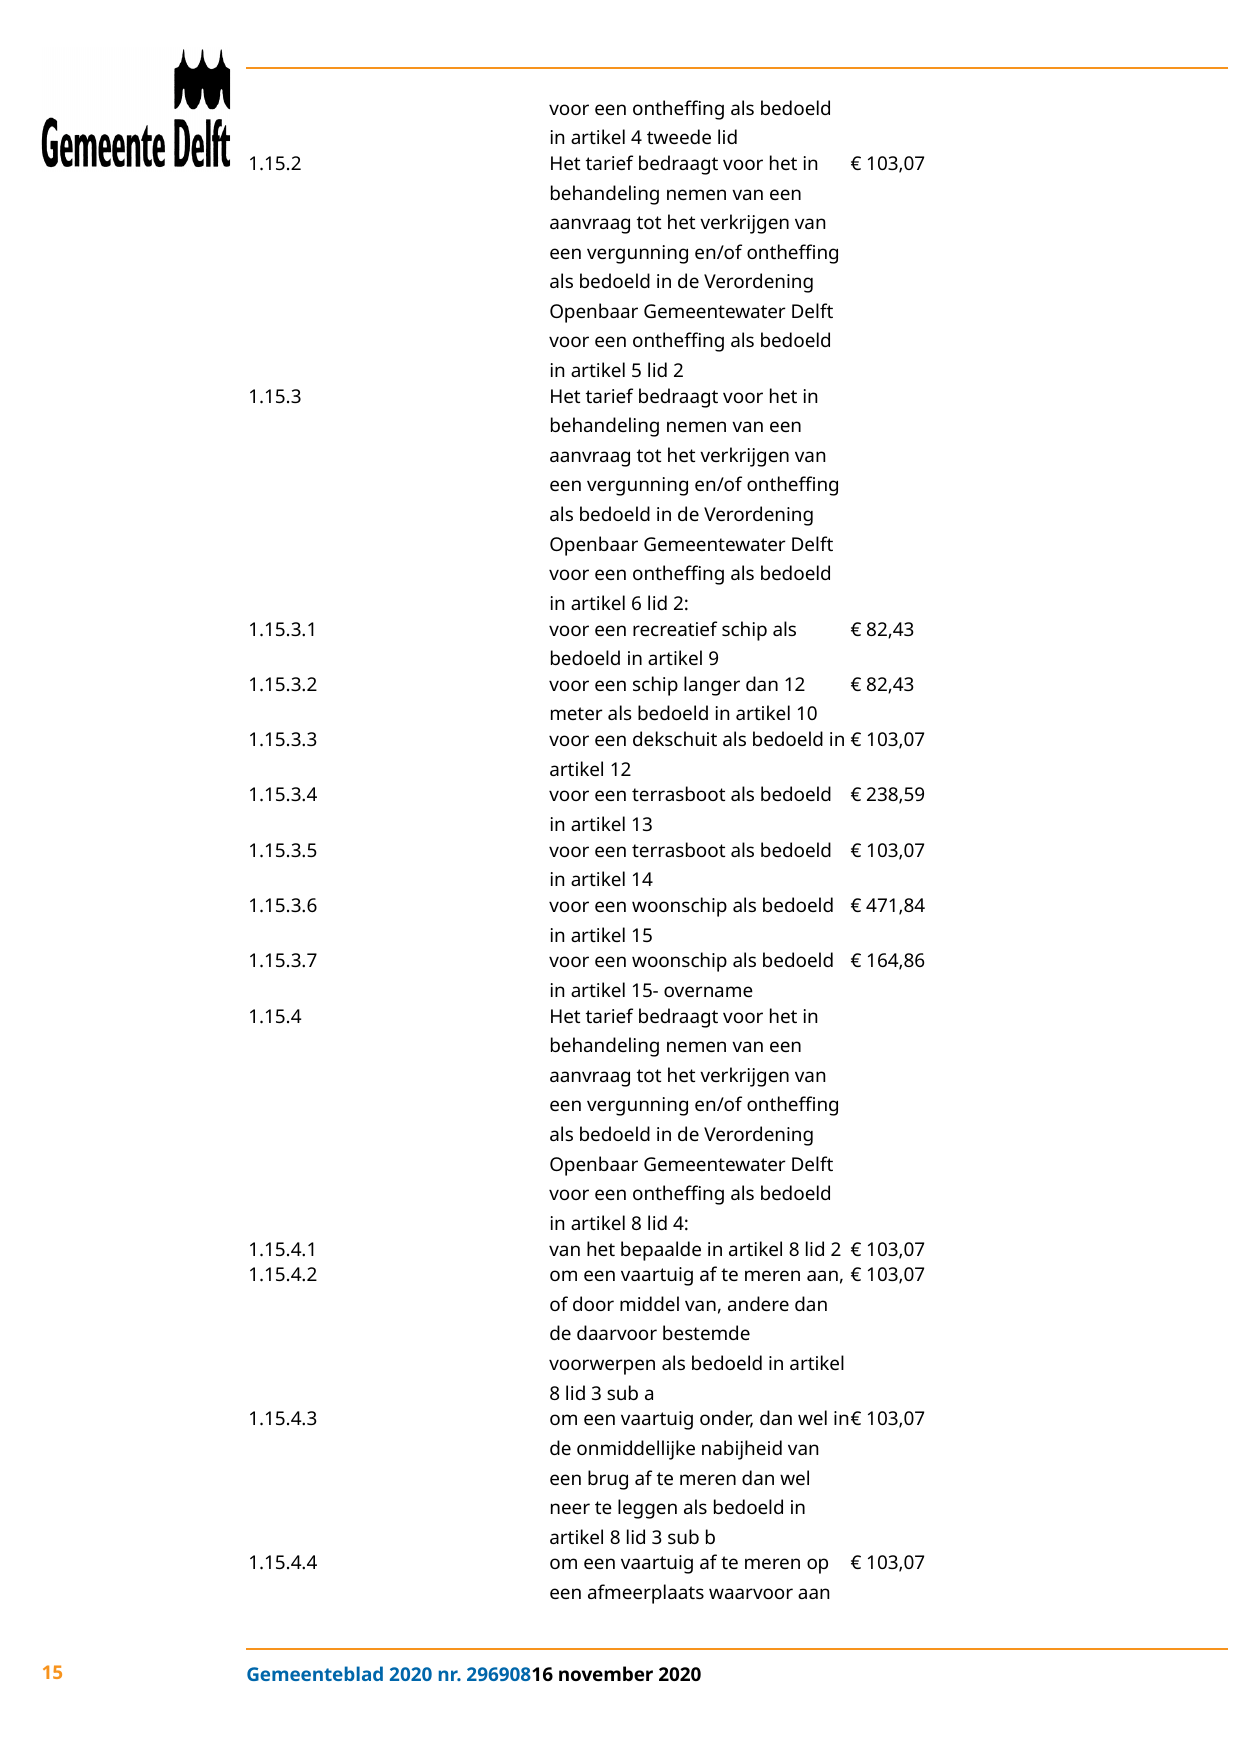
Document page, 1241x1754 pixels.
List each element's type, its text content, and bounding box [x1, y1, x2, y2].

table_cell Het tarief bedraagt voor het in behandeling nemen van een aanvraag tot het verkrijgen van een vergunning en/of ontheffing als bedoeld in de Verordening Openbaar Gemeentewater Delft voor een ontheffing als bedoeld in artikel 8 lid 4: [549, 1003, 850, 1236]
table_cell 1.15.3 [248, 383, 549, 616]
table_cell voor een terrasboot als bedoeld in artikel 13 [549, 782, 850, 837]
table_cell voor een schip langer dan 12 meter als bedoeld in artikel 10 [549, 671, 850, 726]
table_cell € 238,59 [850, 782, 1152, 837]
table_cell 1.15.3.3 [248, 726, 549, 782]
table_cell 1.15.4.4 [248, 1550, 549, 1605]
table_cell Het tarief bedraagt voor het in behandeling nemen van een aanvraag tot het verkrijgen van een vergunning en/of ontheffing als bedoeld in de Verordening Openbaar Gemeentewater Delft voor een ontheffing als bedoeld in artikel 6 lid 2: [549, 383, 850, 616]
table_cell voor een recreatief schip als bedoeld in artikel 9 [549, 616, 850, 671]
table_cell € 82,43 [850, 671, 1152, 726]
table_cell voor een dekschuit als bedoeld in artikel 12 [549, 726, 850, 782]
table_cell [850, 95, 1152, 150]
table_cell voor een woonschip als bedoeld in artikel 15- overname [549, 948, 850, 1003]
table_cell 1.15.2 [248, 150, 549, 383]
table_cell € 103,07 [850, 1406, 1152, 1549]
table_cell voor een terrasboot als bedoeld in artikel 14 [549, 837, 850, 892]
table_cell € 103,07 [850, 726, 1152, 782]
table_cell 1.15.4.1 [248, 1236, 549, 1261]
table_cell om een vaartuig af te meren aan, of door middel van, andere dan de daarvoor bestemde voorwerpen als bedoeld in artikel 8 lid 3 sub a [549, 1261, 850, 1406]
table_cell 1.15.3.1 [248, 616, 549, 671]
table_cell 1.15.3.6 [248, 892, 549, 948]
table_cell voor een ontheffing als bedoeld in artikel 4 tweede lid [549, 95, 850, 150]
table_cell voor een woonschip als bedoeld in artikel 15 [549, 892, 850, 948]
table_cell € 471,84 [850, 892, 1152, 948]
table_cell € 103,07 [850, 1261, 1152, 1406]
table_cell 1.15.4.2 [248, 1261, 549, 1406]
table_cell 1.15.4 [248, 1003, 549, 1236]
table_cell om een vaartuig onder, dan wel in de onmiddellijke nabijheid van een brug af te meren dan wel neer te leggen als bedoeld in artikel 8 lid 3 sub b [549, 1406, 850, 1549]
table_cell Het tarief bedraagt voor het in behandeling nemen van een aanvraag tot het verkrijgen van een vergunning en/of ontheffing als bedoeld in de Verordening Openbaar Gemeentewater Delft voor een ontheffing als bedoeld in artikel 5 lid 2 [549, 150, 850, 383]
table_cell € 103,07 [850, 150, 1152, 383]
table_cell € 103,07 [850, 837, 1152, 892]
table_cell [850, 383, 1152, 616]
table_cell € 103,07 [850, 1236, 1152, 1261]
table_cell 1.15.3.7 [248, 948, 549, 1003]
table_cell 1.15.3.5 [248, 837, 549, 892]
table_cell [248, 95, 549, 150]
table_cell 1.15.4.3 [248, 1406, 549, 1549]
table_cell € 82,43 [850, 616, 1152, 671]
table_cell [850, 1003, 1152, 1236]
table_cell 1.15.3.2 [248, 671, 549, 726]
table_cell 1.15.3.4 [248, 782, 549, 837]
picture [41, 47, 231, 172]
table_cell om een vaartuig af te meren op een afmeerplaats waarvoor aan [549, 1550, 850, 1605]
table_cell van het bepaalde in artikel 8 lid 2 [549, 1236, 850, 1261]
table_cell € 164,86 [850, 948, 1152, 1003]
table_cell € 103,07 [850, 1550, 1152, 1605]
